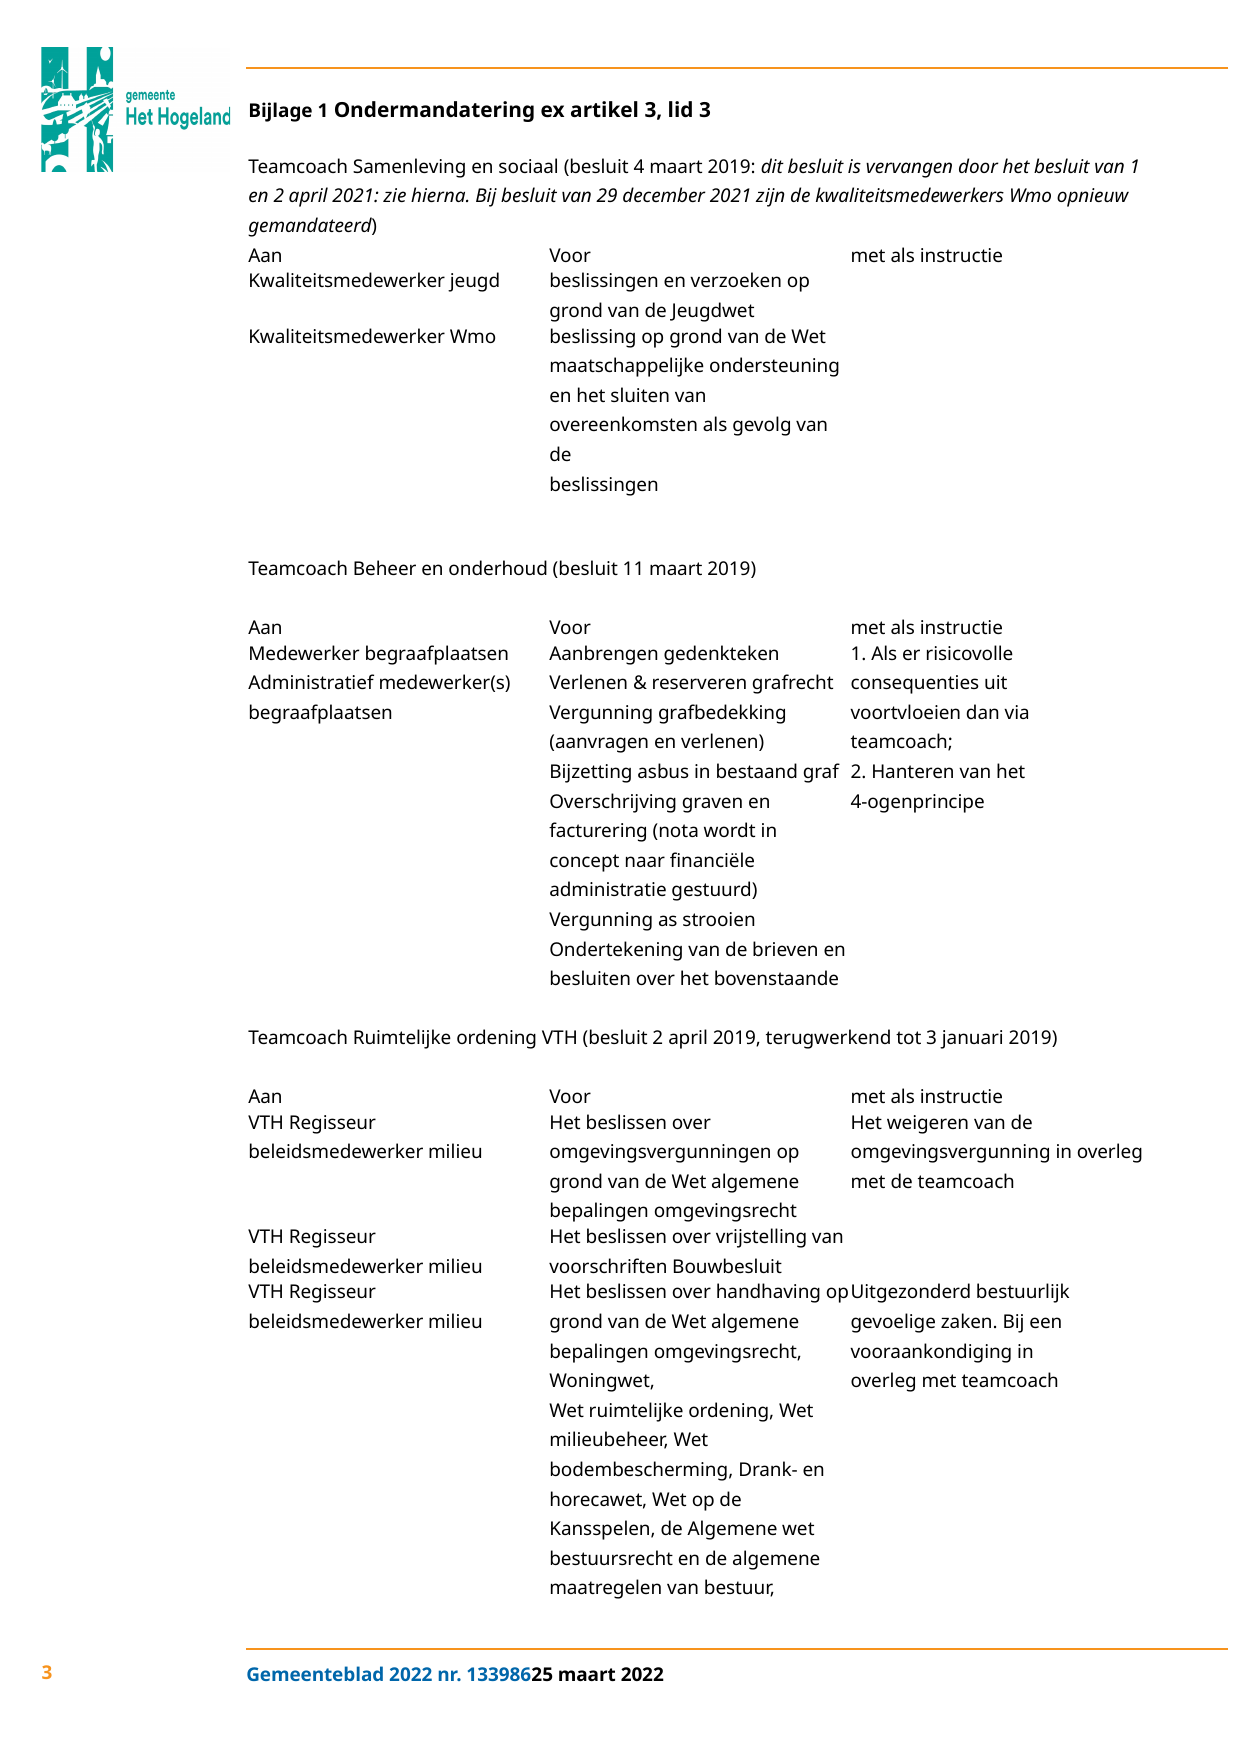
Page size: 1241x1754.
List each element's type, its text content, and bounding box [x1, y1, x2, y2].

text Teamcoach Ruimtelijke ordening VTH (besluit 2 april 2019, terugwerkend tot 3 januari 2019) [248, 1024, 1152, 1050]
table_cell [850, 323, 1152, 496]
table_cell Kwaliteitsmedewerker Wmo [248, 323, 549, 496]
table_header Aan [248, 242, 549, 267]
table_cell Medewerker begraafplaatsen Administratief medewerker(s) begraafplaatsen [248, 640, 549, 991]
table_cell Uitgezonderd bestuurlijk gevoelige zaken. Bij een vooraankondiging in overleg met teamcoach [850, 1279, 1152, 1600]
table_header Aan [248, 1083, 549, 1109]
text Bijlage 1 Ondermandatering ex artikel 3, lid 3 [248, 95, 1152, 123]
table_header met als instructie [850, 242, 1152, 267]
picture [41, 47, 231, 172]
table_cell [549, 496, 850, 522]
text Teamcoach Beheer en onderhoud (besluit 11 maart 2019) [248, 555, 1152, 581]
table_cell Het beslissen over omgevingsvergunningen op grond van de Wet algemene bepalingen omgevingsrecht [549, 1109, 850, 1223]
table_cell Het beslissen over handhaving op grond van de Wet algemene bepalingen omgevingsrecht, Woningwet, Wet ruimtelijke ordening, Wet milieubeheer, Wet bodembescherming, Drank- en horecawet, Wet op de Kansspelen, de Algemene wet bestuursrecht en de algemene maatregelen van bestuur, [549, 1279, 850, 1600]
text Teamcoach Samenleving en sociaal (besluit 4 maart 2019: dit besluit is vervangen door het besluit van 1 en 2 april 2021: zie hierna. Bij besluit van 29 december 2021 zijn de kwaliteitsmedewerkers Wmo opnieuw gemandateerd) [248, 153, 1152, 238]
table_cell VTH Regisseur beleidsmedewerker milieu [248, 1224, 549, 1279]
table_cell beslissingen en verzoeken op grond van de Jeugdwet [549, 268, 850, 323]
table_header Voor [549, 1083, 850, 1109]
table_cell [850, 268, 1152, 323]
table_header Voor [549, 614, 850, 640]
table_cell 1. Als er risicovolle consequenties uit voortvloeien dan via teamcoach; 2. Hanteren van het 4-ogenprincipe [850, 640, 1152, 991]
table_header Voor [549, 242, 850, 267]
table_cell [850, 1224, 1152, 1279]
table_cell [248, 496, 549, 522]
table_header met als instructie [850, 614, 1152, 640]
table_header Aan [248, 614, 549, 640]
table_cell Aanbrengen gedenkteken Verlenen & reserveren grafrecht Vergunning grafbedekking (aanvragen en verlenen) Bijzetting asbus in bestaand graf Overschrijving graven en facturering (nota wordt in concept naar financiële administratie gestuurd) Vergunning as strooien Ondertekening van de brieven en besluiten over het bovenstaande [549, 640, 850, 991]
table_cell Het beslissen over vrijstelling van voorschriften Bouwbesluit [549, 1224, 850, 1279]
table_cell Het weigeren van de omgevingsvergunning in overleg met de teamcoach [850, 1109, 1152, 1223]
table_cell VTH Regisseur beleidsmedewerker milieu [248, 1109, 549, 1223]
table_cell beslissing op grond van de Wet maatschappelijke ondersteuning en het sluiten van overeenkomsten als gevolg van de beslissingen [549, 323, 850, 496]
table_cell Kwaliteitsmedewerker jeugd [248, 268, 549, 323]
table_cell VTH Regisseur beleidsmedewerker milieu [248, 1279, 549, 1600]
table_cell [850, 496, 1152, 522]
table_header met als instructie [850, 1083, 1152, 1109]
